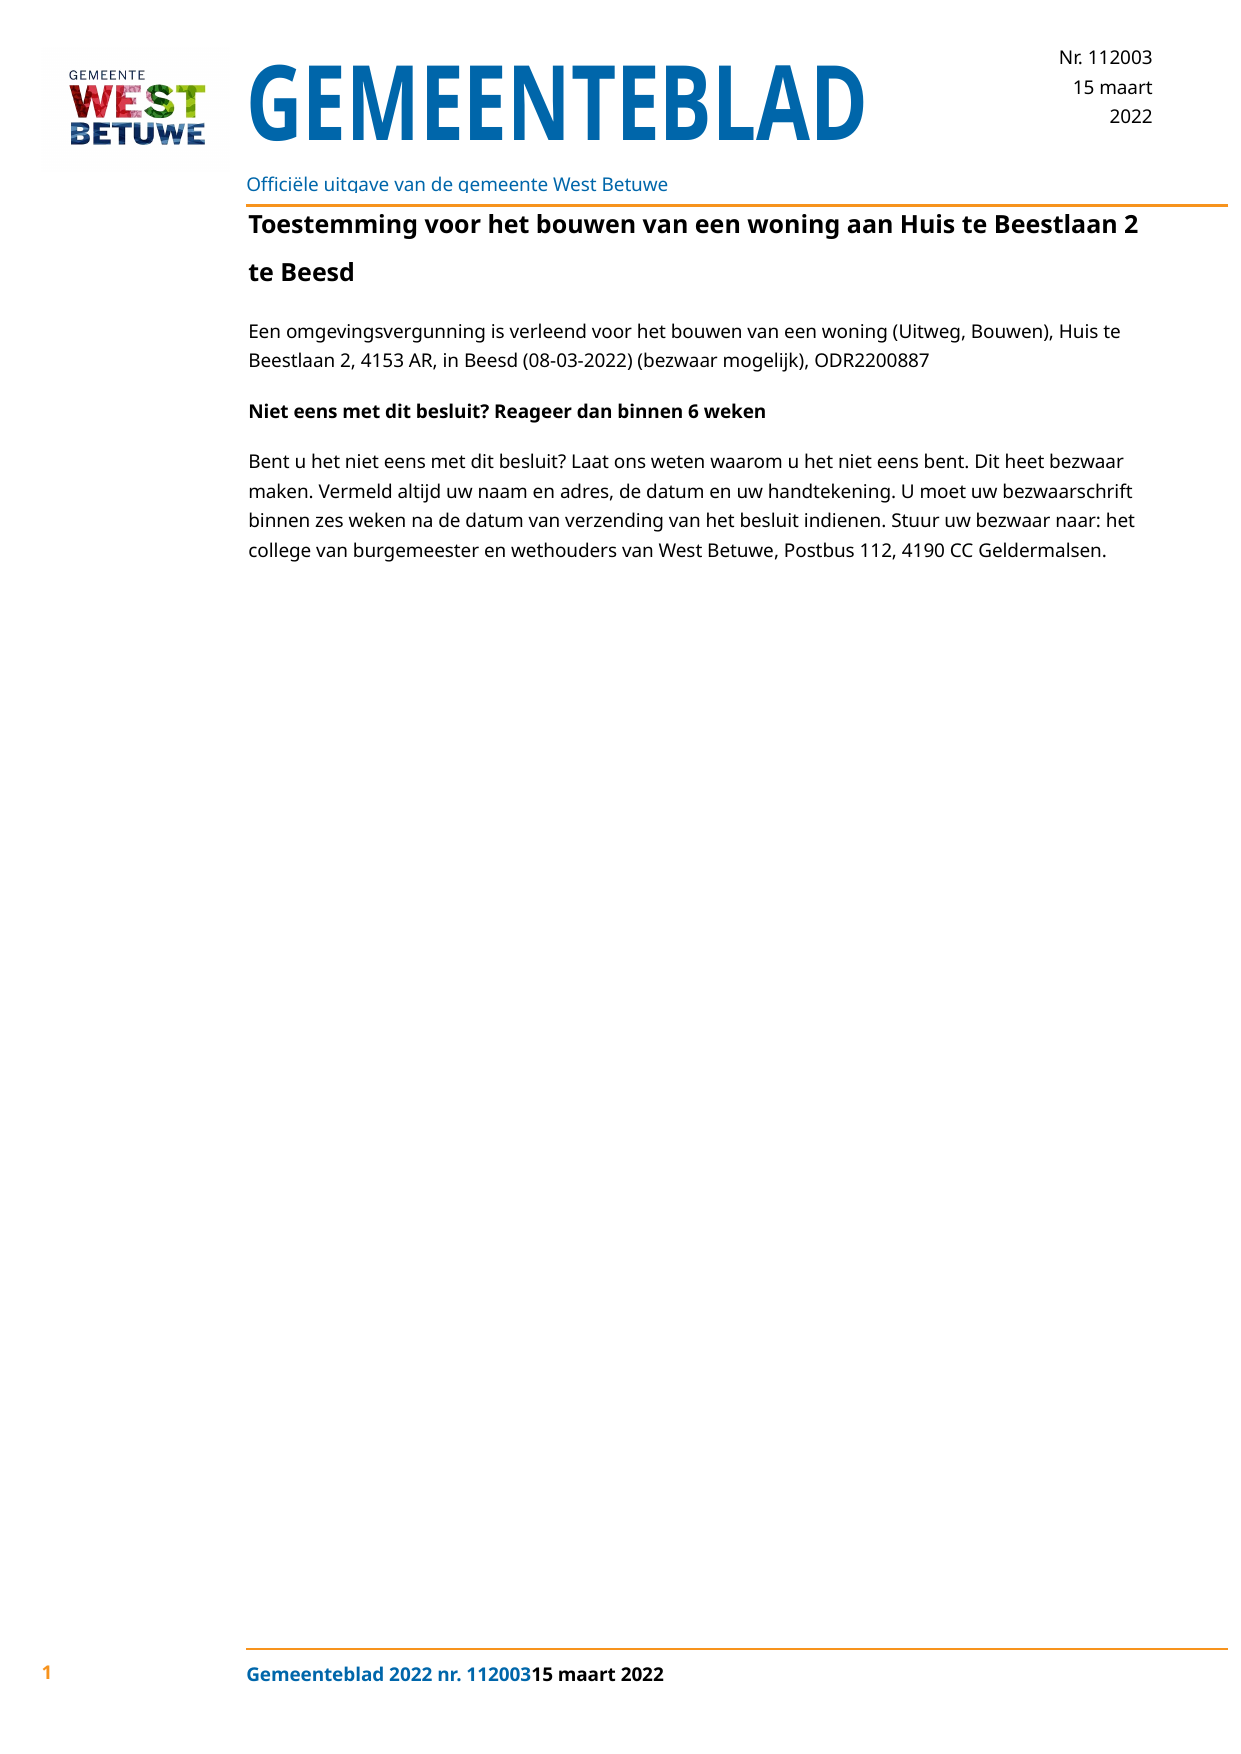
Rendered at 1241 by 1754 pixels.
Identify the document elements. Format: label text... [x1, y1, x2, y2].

picture [41, 47, 231, 172]
text Toestemming voor het bouwen van een woning aan Huis te Beestlaan 2 te Beesd [248, 207, 1152, 288]
text Een omgevingsvergunning is verleend voor het bouwen van een woning (Uitweg, Bouwen), Huis te Beestlaan 2, 4153 AR, in Beesd (08-03-2022) (bezwaar mogelijk), ODR2200887 [248, 318, 1152, 373]
text Niet eens met dit besluit? Reageer dan binnen 6 weken [248, 398, 1152, 424]
text Bent u het niet eens met dit besluit? Laat ons weten waarom u het niet eens bent. Dit heet bezwaar maken. Vermeld altijd uw naam en adres, de datum en uw handtekening. U moet uw bezwaarschrift binnen zes weken na de datum van verzending van het besluit indienen. Stuur uw bezwaar naar: het college van burgemeester en wethouders van West Betuwe, Postbus 112, 4190 CC Geldermalsen. [248, 448, 1152, 563]
